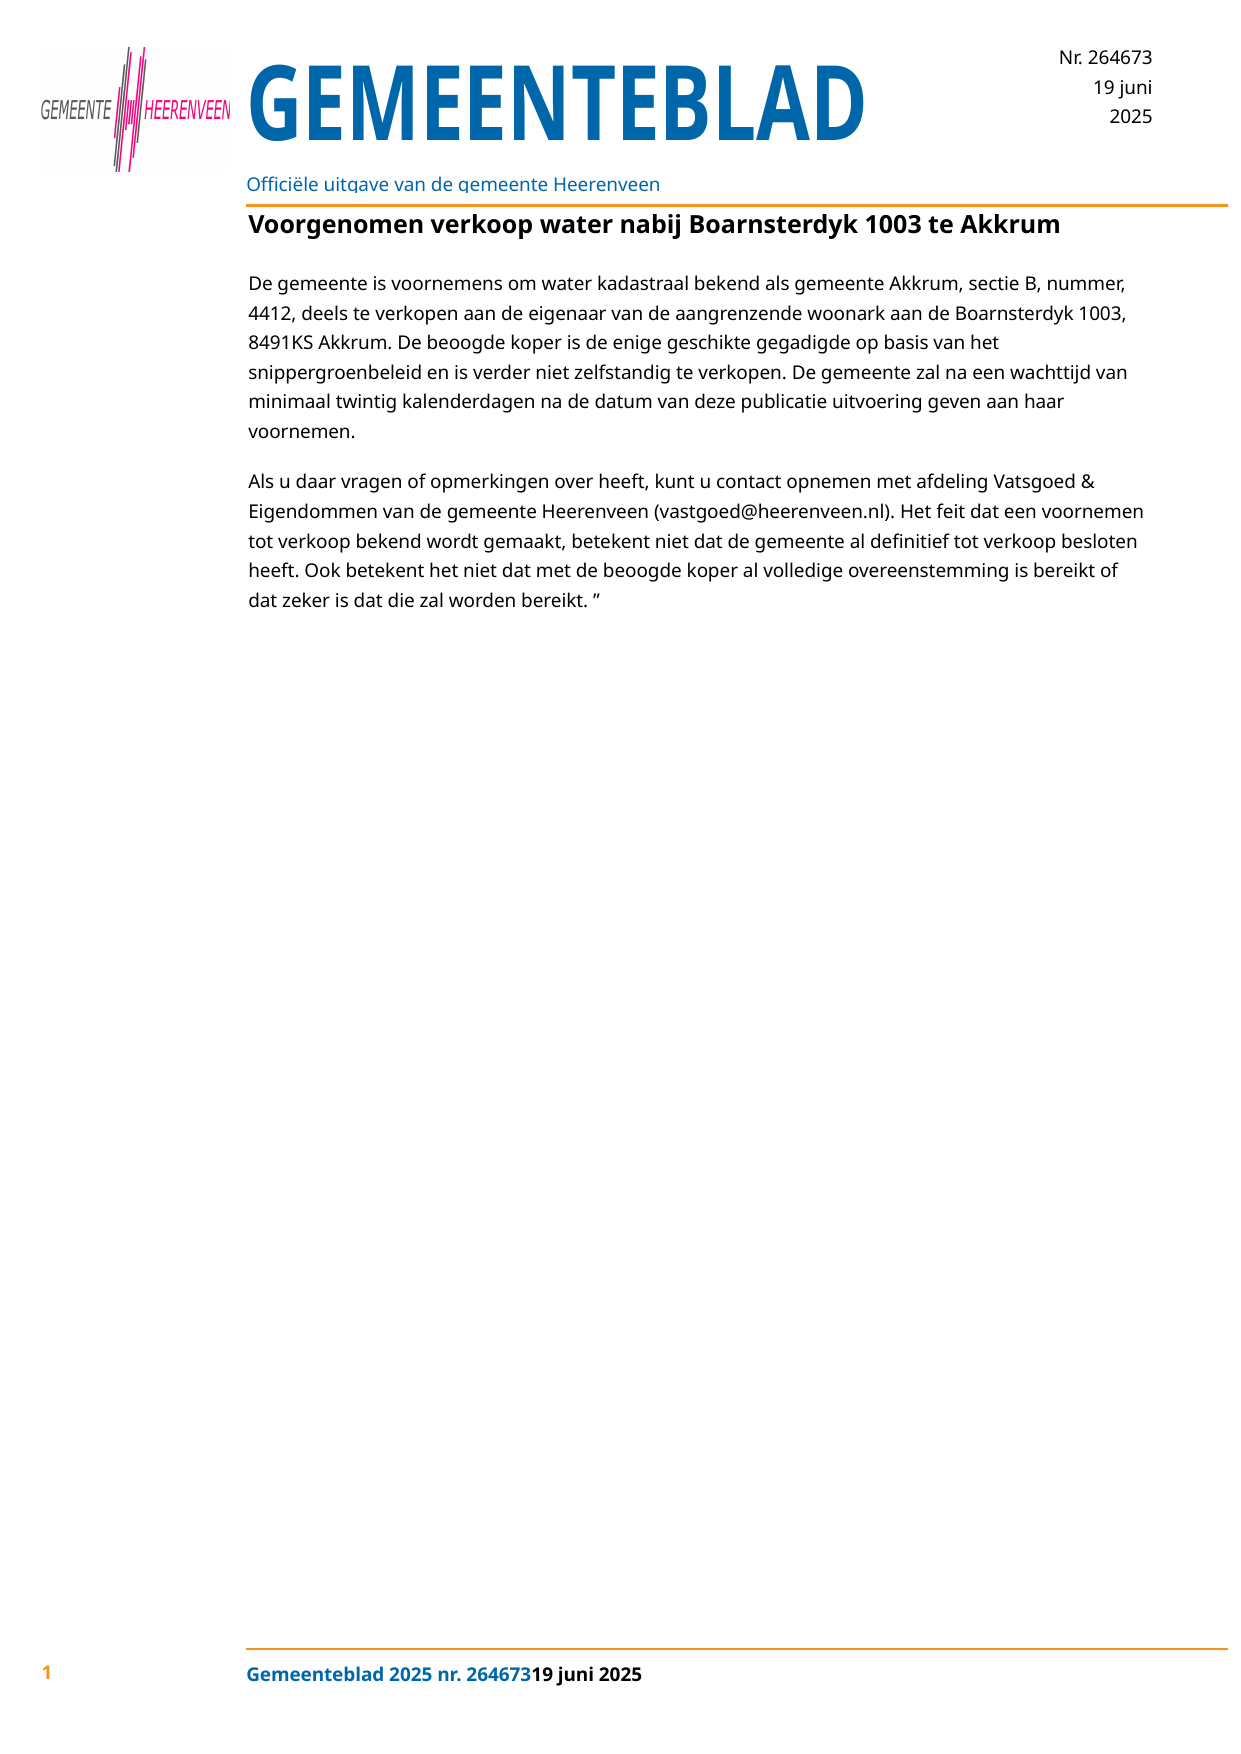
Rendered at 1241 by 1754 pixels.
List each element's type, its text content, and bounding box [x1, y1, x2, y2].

picture [41, 47, 231, 172]
text De gemeente is voornemens om water kadastraal bekend als gemeente Akkrum, sectie B, nummer, 4412, deels te verkopen aan de eigenaar van de aangrenzende woonark aan de Boarnsterdyk 1003, 8491KS Akkrum. De beoogde koper is de enige geschikte gegadigde op basis van het snippergroenbeleid en is verder niet zelfstandig te verkopen. De gemeente zal na een wachttijd van minimaal twintig kalenderdagen na de datum van deze publicatie uitvoering geven aan haar voornemen. [248, 270, 1152, 444]
text Voorgenomen verkoop water nabij Boarnsterdyk 1003 te Akkrum [248, 207, 1152, 241]
text Als u daar vragen of opmerkingen over heeft, kunt u contact opnemen met afdeling Vatsgoed & Eigendommen van de gemeente Heerenveen (vastgoed@heerenveen.nl). Het feit dat een voornemen tot verkoop bekend wordt gemaakt, betekent niet dat de gemeente al definitief tot verkoop besloten heeft. Ook betekent het niet dat met de beoogde koper al volledige overeenstemming is bereikt of dat zeker is dat die zal worden bereikt. ” [248, 469, 1152, 613]
